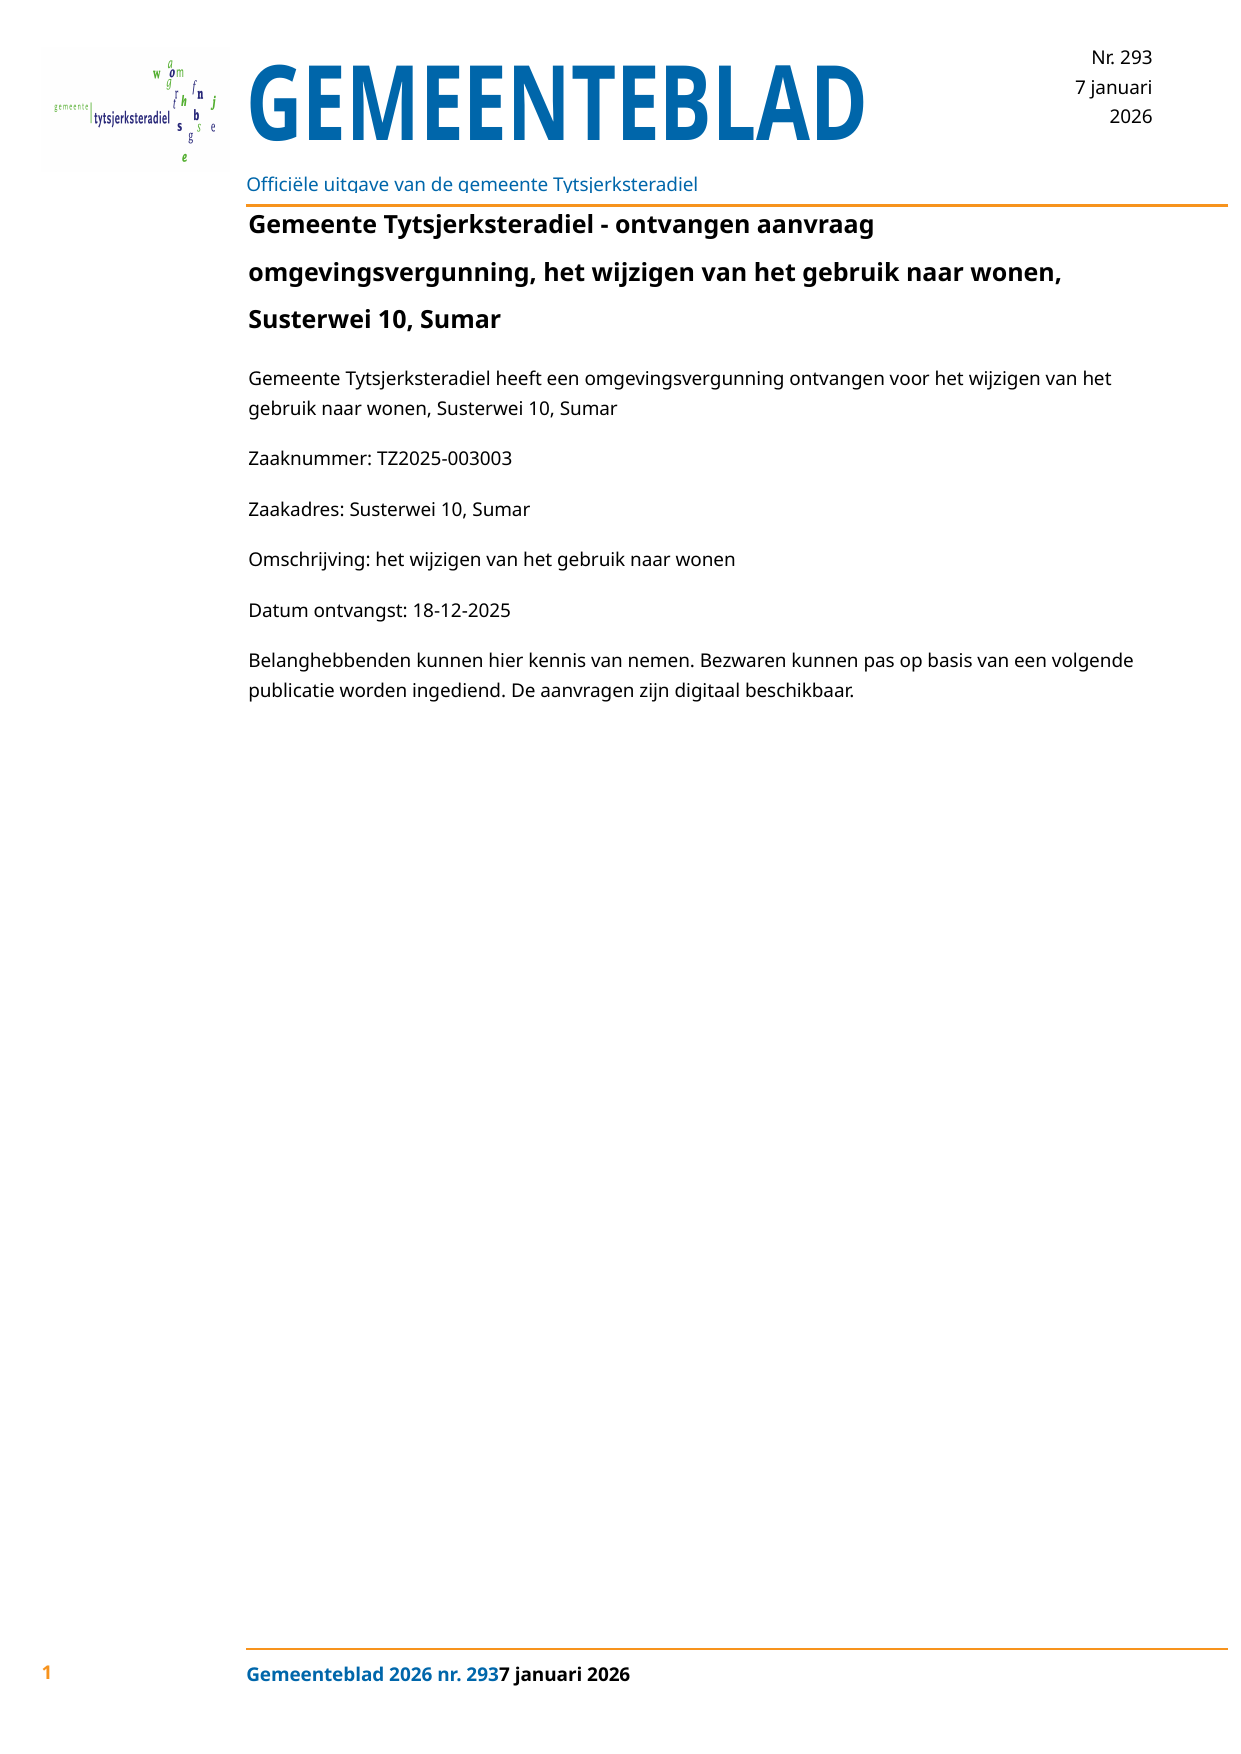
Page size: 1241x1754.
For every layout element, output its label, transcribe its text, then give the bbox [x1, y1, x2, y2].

text Zaaknummer: TZ2025-003003 [248, 446, 1152, 471]
text Gemeente Tytsjerksteradiel - ontvangen aanvraag omgevingsvergunning, het wijzigen van het gebruik naar wonen, Susterwei 10, Sumar [248, 207, 1152, 336]
text Belanghebbenden kunnen hier kennis van nemen. Bezwaren kunnen pas op basis van een volgende publicatie worden ingediend. De aanvragen zijn digitaal beschikbaar. [248, 647, 1152, 702]
picture [41, 47, 231, 172]
text Gemeente Tytsjerksteradiel heeft een omgevingsvergunning ontvangen voor het wijzigen van het gebruik naar wonen, Susterwei 10, Sumar [248, 366, 1152, 421]
text Datum ontvangst: 18-12-2025 [248, 597, 1152, 622]
text Omschrijving: het wijzigen van het gebruik naar wonen [248, 546, 1152, 572]
text Zaakadres: Susterwei 10, Sumar [248, 496, 1152, 522]
